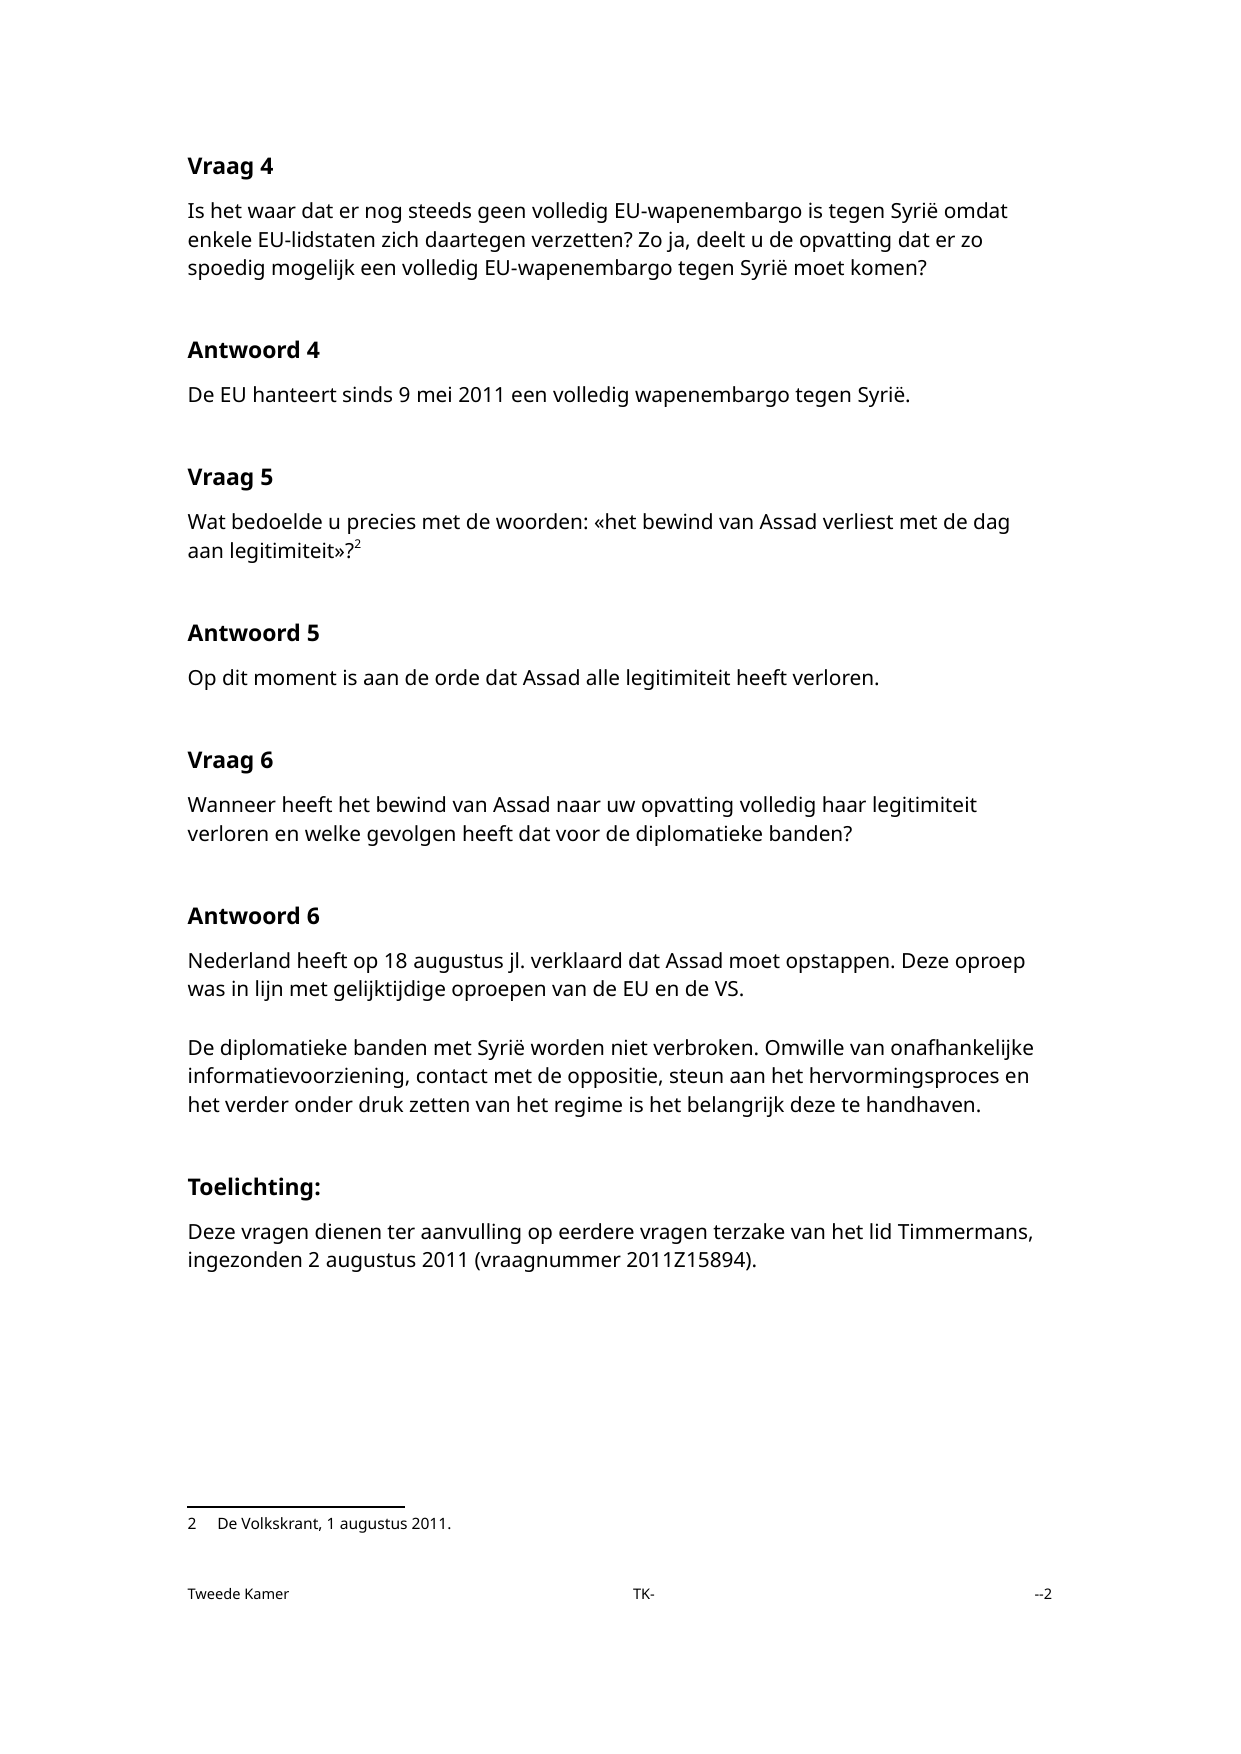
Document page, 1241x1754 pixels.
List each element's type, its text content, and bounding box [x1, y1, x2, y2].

subtitle Vraag 6 [187, 744, 1053, 775]
text Wat bedoelde u precies met de woorden: «het bewind van Assad verliest met de dag aan legitimiteit»? [187, 507, 1053, 564]
subtitle Vraag 5 [187, 461, 1053, 492]
text Nederland heeft op 18 augustus jl. verklaard dat Assad moet opstappen. Deze oproep was in lijn met gelijktijdige oproepen van de EU en de VS. [187, 946, 1053, 1003]
text Deze vragen dienen ter aanvulling op eerdere vragen terzake van het lid Timmermans, ingezonden 2 augustus 2011 (vraagnummer 2011Z15894). [187, 1217, 1053, 1274]
subtitle Vraag 4 [187, 150, 1053, 181]
text De Volkskrant, 1 augustus 2011. [187, 1506, 1053, 1534]
subtitle Toelichting: [187, 1171, 1053, 1202]
text De EU hanteert sinds 9 mei 2011 een volledig wapenembargo tegen Syrië. [187, 380, 1053, 409]
text De diplomatieke banden met Syrië worden niet verbroken. Omwille van onafhankelijke informatievoorziening, contact met de oppositie, steun aan het hervormingsproces en het verder onder druk zetten van het regime is het belangrijk deze te handhaven. [187, 1033, 1053, 1118]
subtitle Antwoord 6 [187, 900, 1053, 931]
text Is het waar dat er nog steeds geen volledig EU-wapenembargo is tegen Syrië omdat enkele EU-lidstaten zich daartegen verzetten? Zo ja, deelt u de opvatting dat er zo spoedig mogelijk een volledig EU-wapenembargo tegen Syrië moet komen? [187, 196, 1053, 282]
subtitle Antwoord 5 [187, 617, 1053, 648]
text Op dit moment is aan de orde dat Assad alle legitimiteit heeft verloren. [187, 663, 1053, 692]
text Wanneer heeft het bewind van Assad naar uw opvatting volledig haar legitimiteit verloren en welke gevolgen heeft dat voor de diplomatieke banden? [187, 790, 1053, 847]
subtitle Antwoord 4 [187, 334, 1053, 365]
